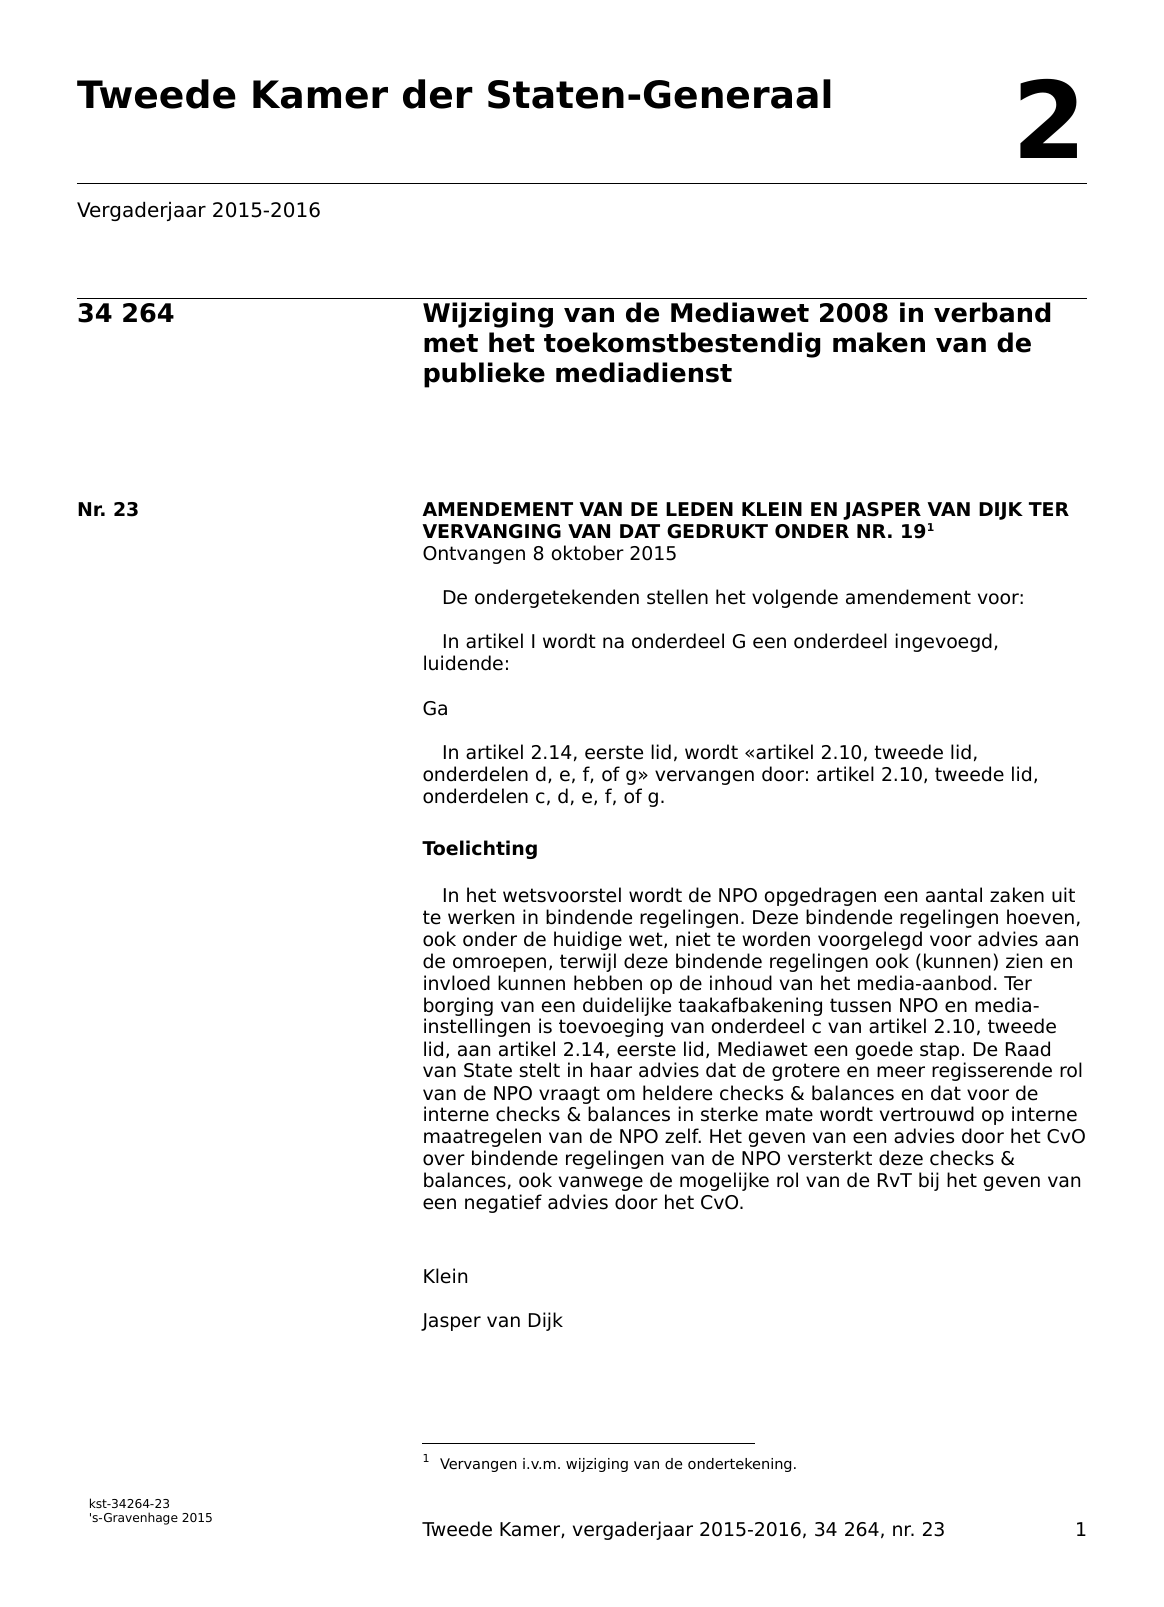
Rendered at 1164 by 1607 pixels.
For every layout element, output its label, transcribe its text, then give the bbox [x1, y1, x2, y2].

text Ga [422, 697, 1087, 719]
text Ontvangen 8 oktober 2015 [422, 543, 1087, 565]
text In het wetsvoorstel wordt de NPO opgedragen een aantal zaken uit te werken in bindende regelingen. Deze bindende regelingen hoeven, ook onder de huidige wet, niet te worden voorgelegd voor advies aan de omroepen, terwijl deze bindende regelingen ook (kunnen) zien en invloed kunnen hebben op de inhoud van het media-aanbod. Ter borging van een duidelijke taakafbakening tussen NPO en media-instellingen is toevoeging van onderdeel c van artikel 2.10, tweede lid, aan artikel 2.14, eerste lid, Mediawet een goede stap. De Raad van State stelt in haar advies dat de grotere en meer regisserende rol van de NPO vraagt om heldere checks & balances en dat voor de interne checks & balances in sterke mate wordt vertrouwd op interne maatregelen van de NPO zelf. Het geven van een advies door het CvO over bindende regelingen van de NPO versterkt deze checks & balances, ook vanwege de mogelijke rol van de RvT bij het geven van een negatief advies door het CvO. [422, 884, 1087, 1214]
table_cell Vergaderjaar 2015-2016 [77, 184, 1087, 298]
text De ondergetekenden stellen het volgende amendement voor: [422, 587, 1087, 609]
text In artikel I wordt na onderdeel G een onderdeel ingevoegd, luidende: [422, 631, 1087, 675]
text 's-Gravenhage 2015 [88, 1511, 323, 1525]
text In artikel 2.14, eerste lid, wordt «artikel 2.10, tweede lid, onderdelen d, e, f, of g» vervangen door: artikel 2.10, tweede lid, onderdelen c, d, e, f, of g. [422, 742, 1087, 808]
subtitle 34 264 Wijziging van de Mediawet 2008 in verband met het toekomstbestendig maken van de publieke mediadienst [77, 299, 1087, 388]
subtitle Nr. 23 AMENDEMENT VAN DE LEDEN KLEIN EN JASPER VAN DIJK TER VERVANGING VAN DAT GEDRUKT ONDER NR. 19 [77, 499, 1087, 543]
text Klein Jasper van Dijk [422, 1244, 1087, 1332]
table_header Tweede Kamer der Staten-Generaal [77, 59, 886, 183]
table_header 2 [886, 59, 1087, 183]
subtitle Toelichting [422, 838, 1087, 859]
text kst-34264-23 [88, 1497, 323, 1511]
text Vervangen i.v.m. wijziging van de ondertekening. [422, 1452, 1087, 1474]
